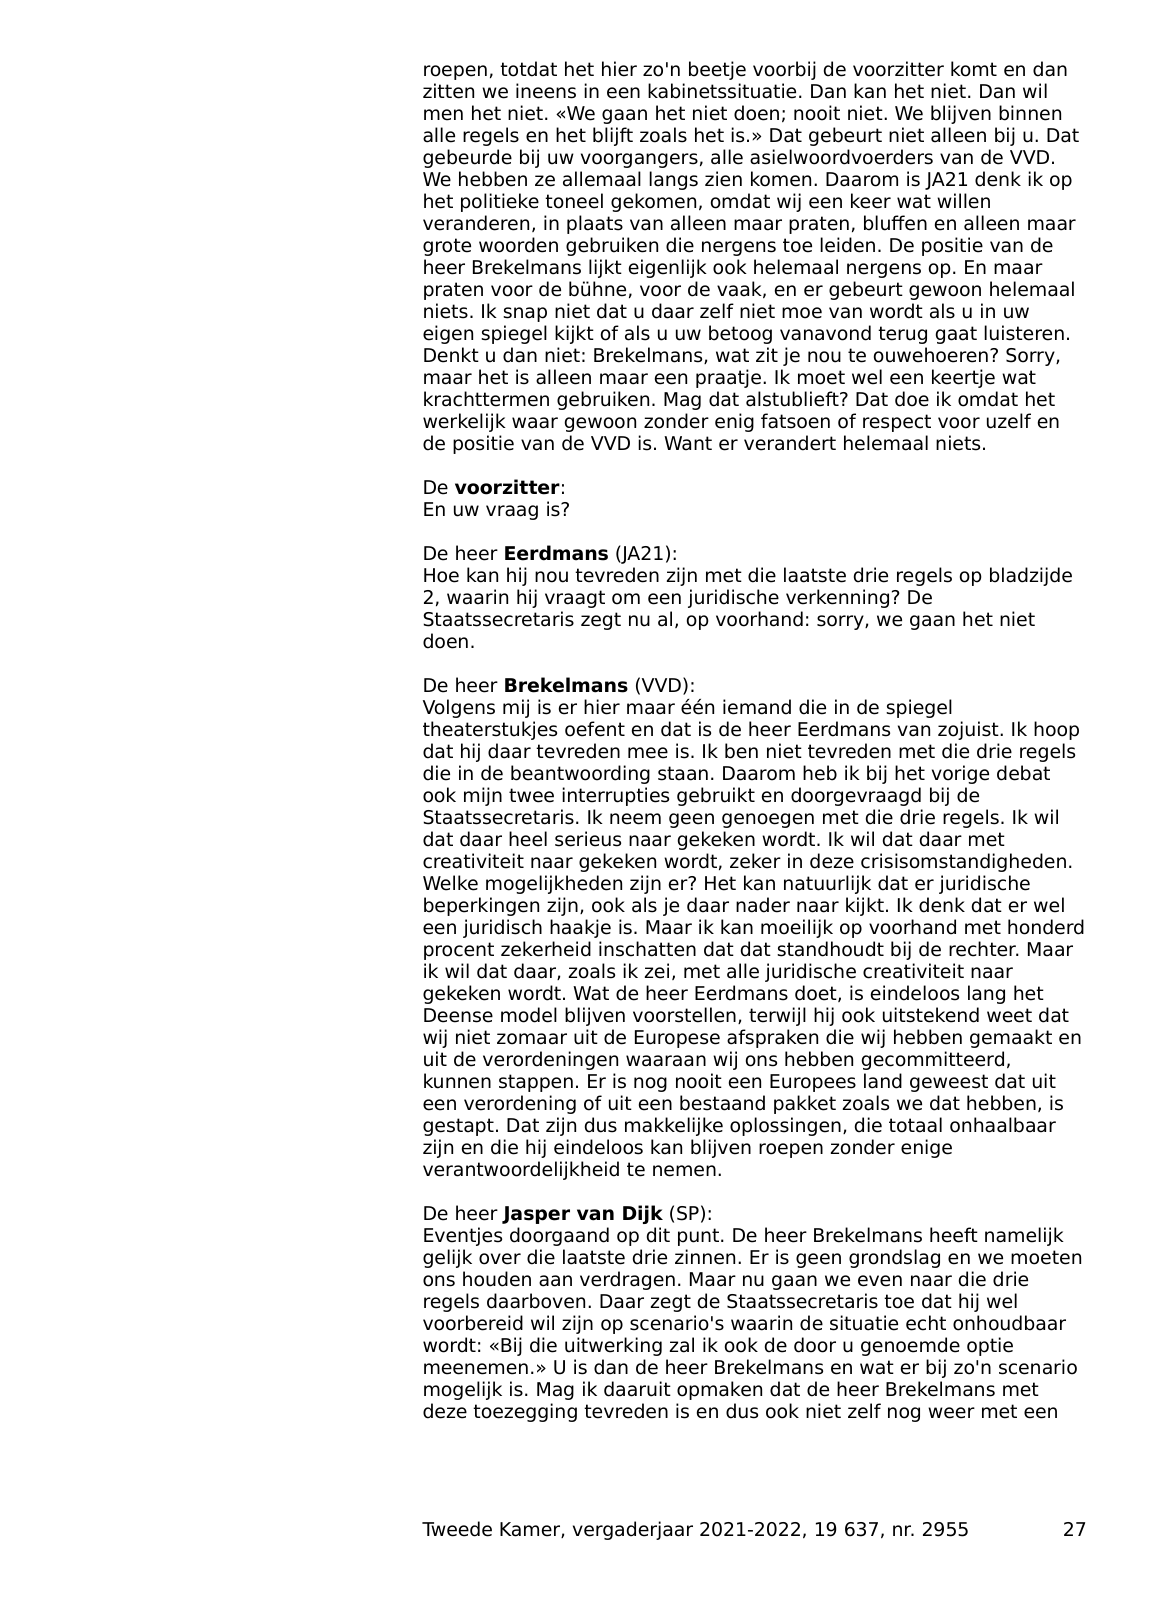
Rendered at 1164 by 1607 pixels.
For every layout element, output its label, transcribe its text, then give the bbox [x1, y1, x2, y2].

text roepen, totdat het hier zo'n beetje voorbij de voorzitter komt en dan zitten we ineens in een kabinetssituatie. Dan kan het niet. Dan wil men het niet. «We gaan het niet doen; nooit niet. We blijven binnen alle regels en het blijft zoals het is.» Dat gebeurt niet alleen bij u. Dat gebeurde bij uw voorgangers, alle asielwoordvoerders van de VVD. We hebben ze allemaal langs zien komen. Daarom is JA21 denk ik op het politieke toneel gekomen, omdat wij een keer wat willen veranderen, in plaats van alleen maar praten, bluffen en alleen maar grote woorden gebruiken die nergens toe leiden. De positie van de heer Brekelmans lijkt eigenlijk ook helemaal nergens op. En maar praten voor de bühne, voor de vaak, en er gebeurt gewoon helemaal niets. Ik snap niet dat u daar zelf niet moe van wordt als u in uw eigen spiegel kijkt of als u uw betoog vanavond terug gaat luisteren. Denkt u dan niet: Brekelmans, wat zit je nou te ouwehoeren? Sorry, maar het is alleen maar een praatje. Ik moet wel een keertje wat krachttermen gebruiken. Mag dat alstublieft? Dat doe ik omdat het werkelijk waar gewoon zonder enig fatsoen of respect voor uzelf en de positie van de VVD is. Want er verandert helemaal niets. [422, 59, 1087, 455]
text Volgens mij is er hier maar één iemand die in de spiegel theaterstukjes oefent en dat is de heer Eerdmans van zojuist. Ik hoop dat hij daar tevreden mee is. Ik ben niet tevreden met die drie regels die in de beantwoording staan. Daarom heb ik bij het vorige debat ook mijn twee interrupties gebruikt en doorgevraagd bij de Staatssecretaris. Ik neem geen genoegen met die drie regels. Ik wil dat daar heel serieus naar gekeken wordt. Ik wil dat daar met creativiteit naar gekeken wordt, zeker in deze crisisomstandigheden. Welke mogelijkheden zijn er? Het kan natuurlijk dat er juridische beperkingen zijn, ook als je daar nader naar kijkt. Ik denk dat er wel een juridisch haakje is. Maar ik kan moeilijk op voorhand met honderd procent zekerheid inschatten dat dat standhoudt bij de rechter. Maar ik wil dat daar, zoals ik zei, met alle juridische creativiteit naar gekeken wordt. Wat de heer Eerdmans doet, is eindeloos lang het Deense model blijven voorstellen, terwijl hij ook uitstekend weet dat wij niet zomaar uit de Europese afspraken die wij hebben gemaakt en uit de verordeningen waaraan wij ons hebben gecommitteerd, kunnen stappen. Er is nog nooit een Europees land geweest dat uit een verordening of uit een bestaand pakket zoals we dat hebben, is gestapt. Dat zijn dus makkelijke oplossingen, die totaal onhaalbaar zijn en die hij eindeloos kan blijven roepen zonder enige verantwoordelijkheid te nemen. [422, 697, 1087, 1181]
text De voorzitter: [422, 477, 1087, 499]
text Hoe kan hij nou tevreden zijn met die laatste drie regels op bladzijde 2, waarin hij vraagt om een juridische verkenning? De Staatssecretaris zegt nu al, op voorhand: sorry, we gaan het niet doen. [422, 565, 1087, 653]
text Eventjes doorgaand op dit punt. De heer Brekelmans heeft namelijk gelijk over die laatste drie zinnen. Er is geen grondslag en we moeten ons houden aan verdragen. Maar nu gaan we even naar die drie regels daarboven. Daar zegt de Staatssecretaris toe dat hij wel voorbereid wil zijn op scenario's waarin de situatie echt onhoudbaar wordt: «Bij die uitwerking zal ik ook de door u genoemde optie meenemen.» U is dan de heer Brekelmans en wat er bij zo'n scenario mogelijk is. Mag ik daaruit opmaken dat de heer Brekelmans met deze toezegging tevreden is en dus ook niet zelf nog weer met een [422, 1225, 1087, 1423]
text De heer Jasper van Dijk (SP): [422, 1203, 1087, 1225]
text De heer Eerdmans (JA21): [422, 543, 1087, 565]
text En uw vraag is? [422, 499, 1087, 521]
text De heer Brekelmans (VVD): [422, 675, 1087, 697]
